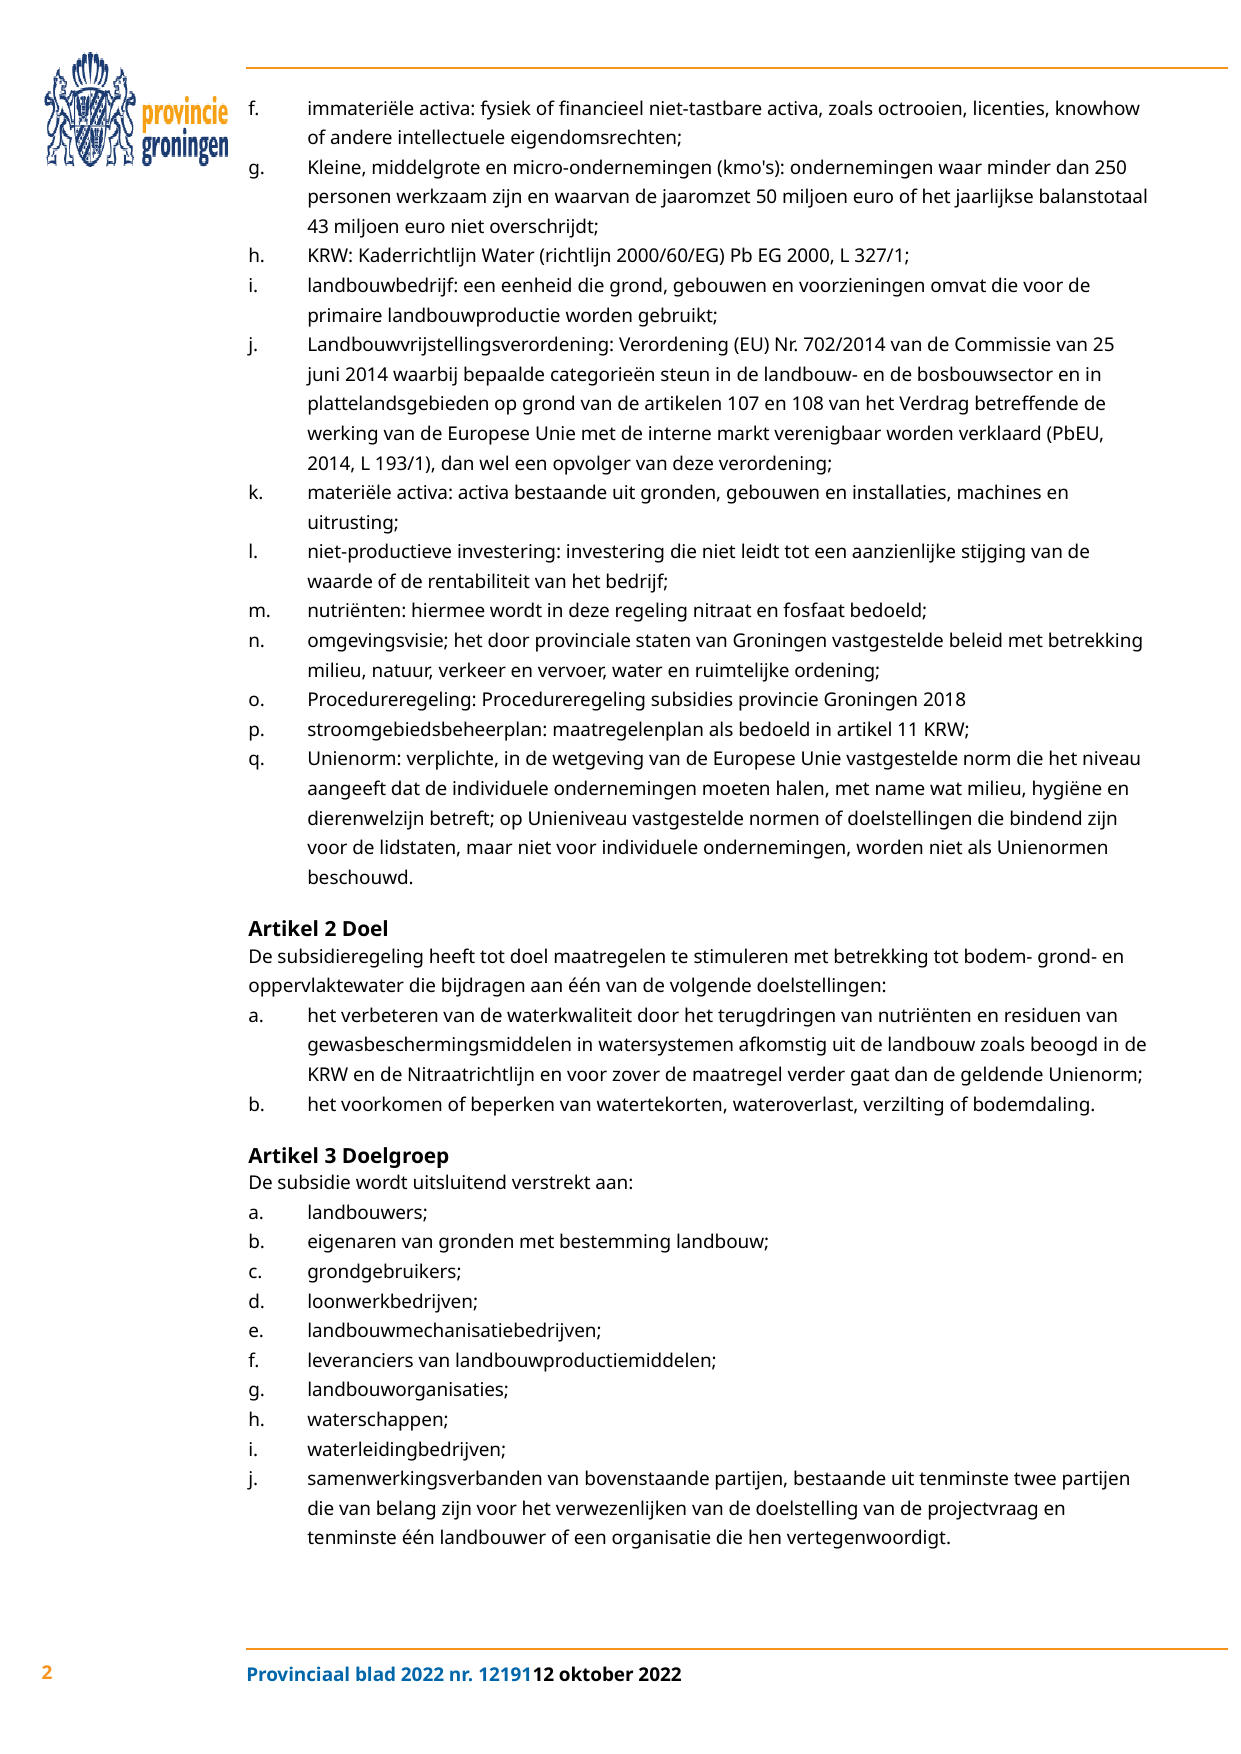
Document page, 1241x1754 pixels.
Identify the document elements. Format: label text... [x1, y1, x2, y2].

list het voorkomen of beperken van watertekorten, wateroverlast, verzilting of bodemdaling. [248, 1091, 1152, 1116]
text Artikel 3 Doelgroep [248, 1141, 1152, 1169]
list landbouwbedrijf: een eenheid die grond, gebouwen en voorzieningen omvat die voor de primaire landbouwproductie worden gebruikt; [248, 272, 1152, 328]
text Artikel 2 Doel [248, 914, 1152, 943]
list grondgebruikers; [248, 1258, 1152, 1284]
list het verbeteren van de waterkwaliteit door het terugdringen van nutriënten en residuen van gewasbeschermingsmiddelen in watersystemen afkomstig uit de landbouw zoals beoogd in de KRW en de Nitraatrichtlijn en voor zover de maatregel verder gaat dan de geldende Unienorm; [248, 1002, 1152, 1087]
list niet-productieve investering: investering die niet leidt tot een aanzienlijke stijging van de waarde of de rentabiliteit van het bedrijf; [248, 538, 1152, 594]
list landbouwmechanisatiebedrijven; [248, 1317, 1152, 1343]
picture [41, 47, 231, 172]
list waterleidingbedrijven; [248, 1436, 1152, 1462]
list leveranciers van landbouwproductiemiddelen; [248, 1347, 1152, 1373]
text De subsidieregeling heeft tot doel maatregelen te stimuleren met betrekking tot bodem- grond- en oppervlaktewater die bijdragen aan één van de volgende doelstellingen: [248, 943, 1152, 998]
list Unienorm: verplichte, in de wetgeving van de Europese Unie vastgestelde norm die het niveau aangeeft dat de individuele ondernemingen moeten halen, met name wat milieu, hygiëne en dierenwelzijn betreft; op Unieniveau vastgestelde normen of doelstellingen die bindend zijn voor de lidstaten, maar niet voor individuele ondernemingen, worden niet als Unienormen beschouwd. [248, 746, 1152, 890]
list waterschappen; [248, 1406, 1152, 1432]
list landbouwers; [248, 1199, 1152, 1225]
list eigenaren van gronden met bestemming landbouw; [248, 1229, 1152, 1254]
list stroomgebiedsbeheerplan: maatregelenplan als bedoeld in artikel 11 KRW; [248, 716, 1152, 742]
list materiële activa: activa bestaande uit gronden, gebouwen en installaties, machines en uitrusting; [248, 479, 1152, 535]
list landbouworganisaties; [248, 1377, 1152, 1402]
list loonwerkbedrijven; [248, 1288, 1152, 1314]
list Procedureregeling: Procedureregeling subsidies provincie Groningen 2018 [248, 686, 1152, 712]
list immateriële activa: fysiek of financieel niet-tastbare activa, zoals octrooien, licenties, knowhow of andere intellectuele eigendomsrechten; [248, 95, 1152, 150]
text De subsidie wordt uitsluitend verstrekt aan: [248, 1169, 1152, 1195]
list Landbouwvrijstellingsverordening: Verordening (EU) Nr. 702/2014 van de Commissie van 25 juni 2014 waarbij bepaalde categorieën steun in de landbouw- en de bosbouwsector en in plattelandsgebieden op grond van de artikelen 107 en 108 van het Verdrag betreffende de werking van de Europese Unie met de interne markt verenigbaar worden verklaard (PbEU, 2014, L 193/1), dan wel een opvolger van deze verordening; [248, 331, 1152, 476]
list KRW: Kaderrichtlijn Water (richtlijn 2000/60/EG) Pb EG 2000, L 327/1; [248, 243, 1152, 268]
list omgevingsvisie; het door provinciale staten van Groningen vastgestelde beleid met betrekking milieu, natuur, verkeer en vervoer, water en ruimtelijke ordening; [248, 627, 1152, 683]
list Kleine, middelgrote en micro-ondernemingen (kmo's): ondernemingen waar minder dan 250 personen werkzaam zijn en waarvan de jaaromzet 50 miljoen euro of het jaarlijkse balanstotaal 43 miljoen euro niet overschrijdt; [248, 154, 1152, 239]
list nutriënten: hiermee wordt in deze regeling nitraat en fosfaat bedoeld; [248, 598, 1152, 623]
list samenwerkingsverbanden van bovenstaande partijen, bestaande uit tenminste twee partijen die van belang zijn voor het verwezenlijken van de doelstelling van de projectvraag en tenminste één landbouwer of een organisatie die hen vertegenwoordigt. [248, 1465, 1152, 1550]
